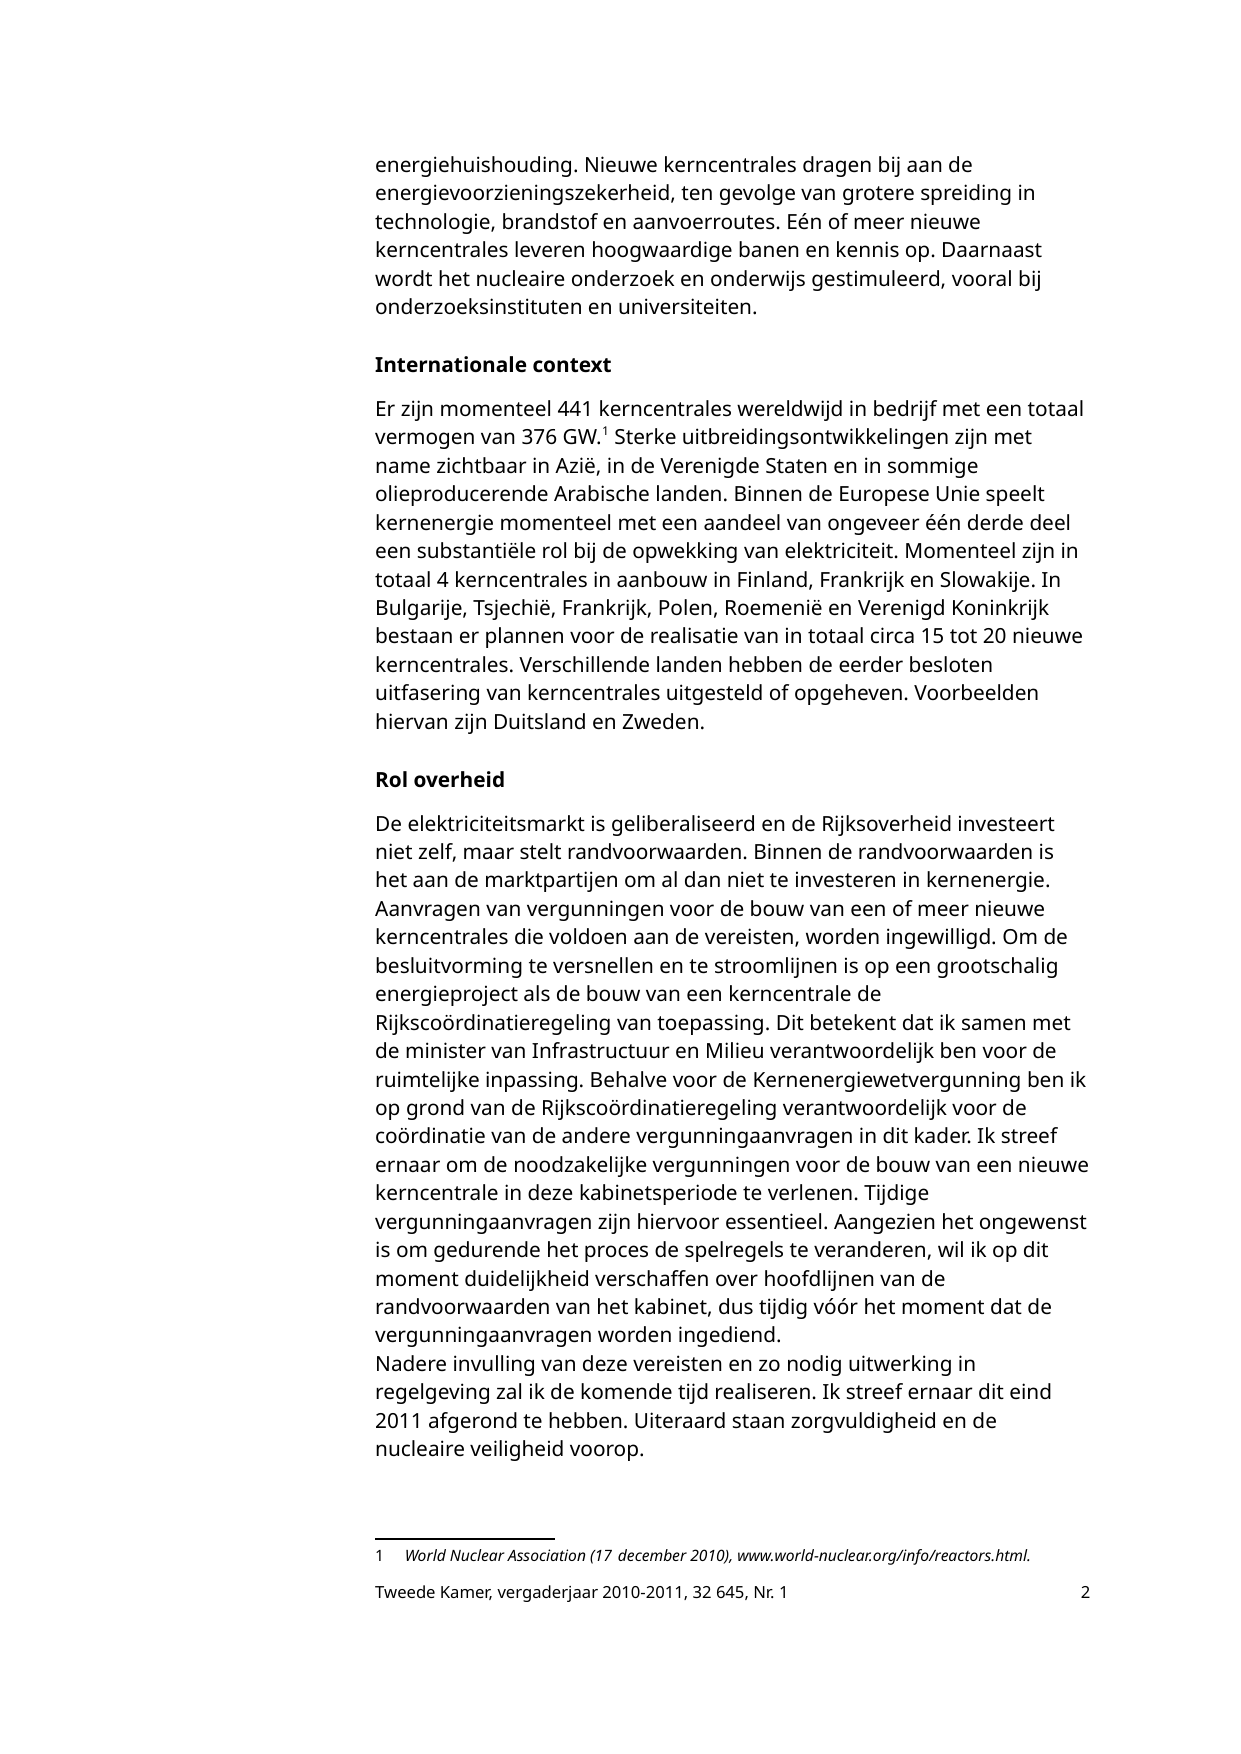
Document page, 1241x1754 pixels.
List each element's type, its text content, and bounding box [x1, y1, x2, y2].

text De elektriciteitsmarkt is geliberaliseerd en de Rijksoverheid investeert niet zelf, maar stelt randvoorwaarden. Binnen de randvoorwaarden is het aan de marktpartijen om al dan niet te investeren in kernenergie. Aanvragen van vergunningen voor de bouw van een of meer nieuwe kerncentrales die voldoen aan de vereisten, worden ingewilligd. Om de besluitvorming te versnellen en te stroomlijnen is op een grootschalig energieproject als de bouw van een kerncentrale de Rijkscoördinatieregeling van toepassing. Dit betekent dat ik samen met de minister van Infrastructuur en Milieu verantwoordelijk ben voor de ruimtelijke inpassing. Behalve voor de Kernenergiewetvergunning ben ik op grond van de Rijkscoördinatieregeling verantwoordelijk voor de coördinatie van de andere vergunningaanvragen in dit kader. Ik streef ernaar om de noodzakelijke vergunningen voor de bouw van een nieuwe kerncentrale in deze kabinetsperiode te verlenen. Tijdige vergunningaanvragen zijn hiervoor essentieel. Aangezien het ongewenst is om gedurende het proces de spelregels te veranderen, wil ik op dit moment duidelijkheid verschaffen over hoofdlijnen van de randvoorwaarden van het kabinet, dus tijdig vóór het moment dat de vergunningaanvragen worden ingediend. [375, 809, 1090, 1349]
text Internationale context [375, 351, 1090, 379]
text Er zijn momenteel 441 kerncentrales wereldwijd in bedrijf met een totaal vermogen van 376 GW. Sterke uitbreidingsontwikkelingen zijn met name zichtbaar in Azië, in de Verenigde Staten en in sommige olieproducerende Arabische landen. Binnen de Europese Unie speelt kernenergie momenteel met een aandeel van ongeveer één derde deel een substantiële rol bij de opwekking van elektriciteit. Momenteel zijn in totaal 4 kerncentrales in aanbouw in Finland, Frankrijk en Slowakije. In Bulgarije, Tsjechië, Frankrijk, Polen, Roemenië en Verenigd Koninkrijk bestaan er plannen voor de realisatie van in totaal circa 15 tot 20 nieuwe kerncentrales. Verschillende landen hebben de eerder besloten uitfasering van kerncentrales uitgesteld of opgeheven. Voorbeelden hiervan zijn Duitsland en Zweden. [375, 394, 1090, 735]
text Nadere invulling van deze vereisten en zo nodig uitwerking in regelgeving zal ik de komende tijd realiseren. Ik streef ernaar dit eind 2011 afgerond te hebben. Uiteraard staan zorgvuldigheid en de nucleaire veiligheid voorop. [375, 1349, 1090, 1463]
text World Nuclear Association (17 december 2010), www.world-nuclear.org/info/reactors.html. [375, 1509, 1090, 1566]
text Rol overheid [375, 765, 1090, 794]
text energiehuishouding. Nieuwe kerncentrales dragen bij aan de energievoorzieningszekerheid, ten gevolge van grotere spreiding in technologie, brandstof en aanvoerroutes. Eén of meer nieuwe kerncentrales leveren hoogwaardige banen en kennis op. Daarnaast wordt het nucleaire onderzoek en onderwijs gestimuleerd, vooral bij onderzoeksinstituten en universiteiten. [375, 150, 1090, 321]
